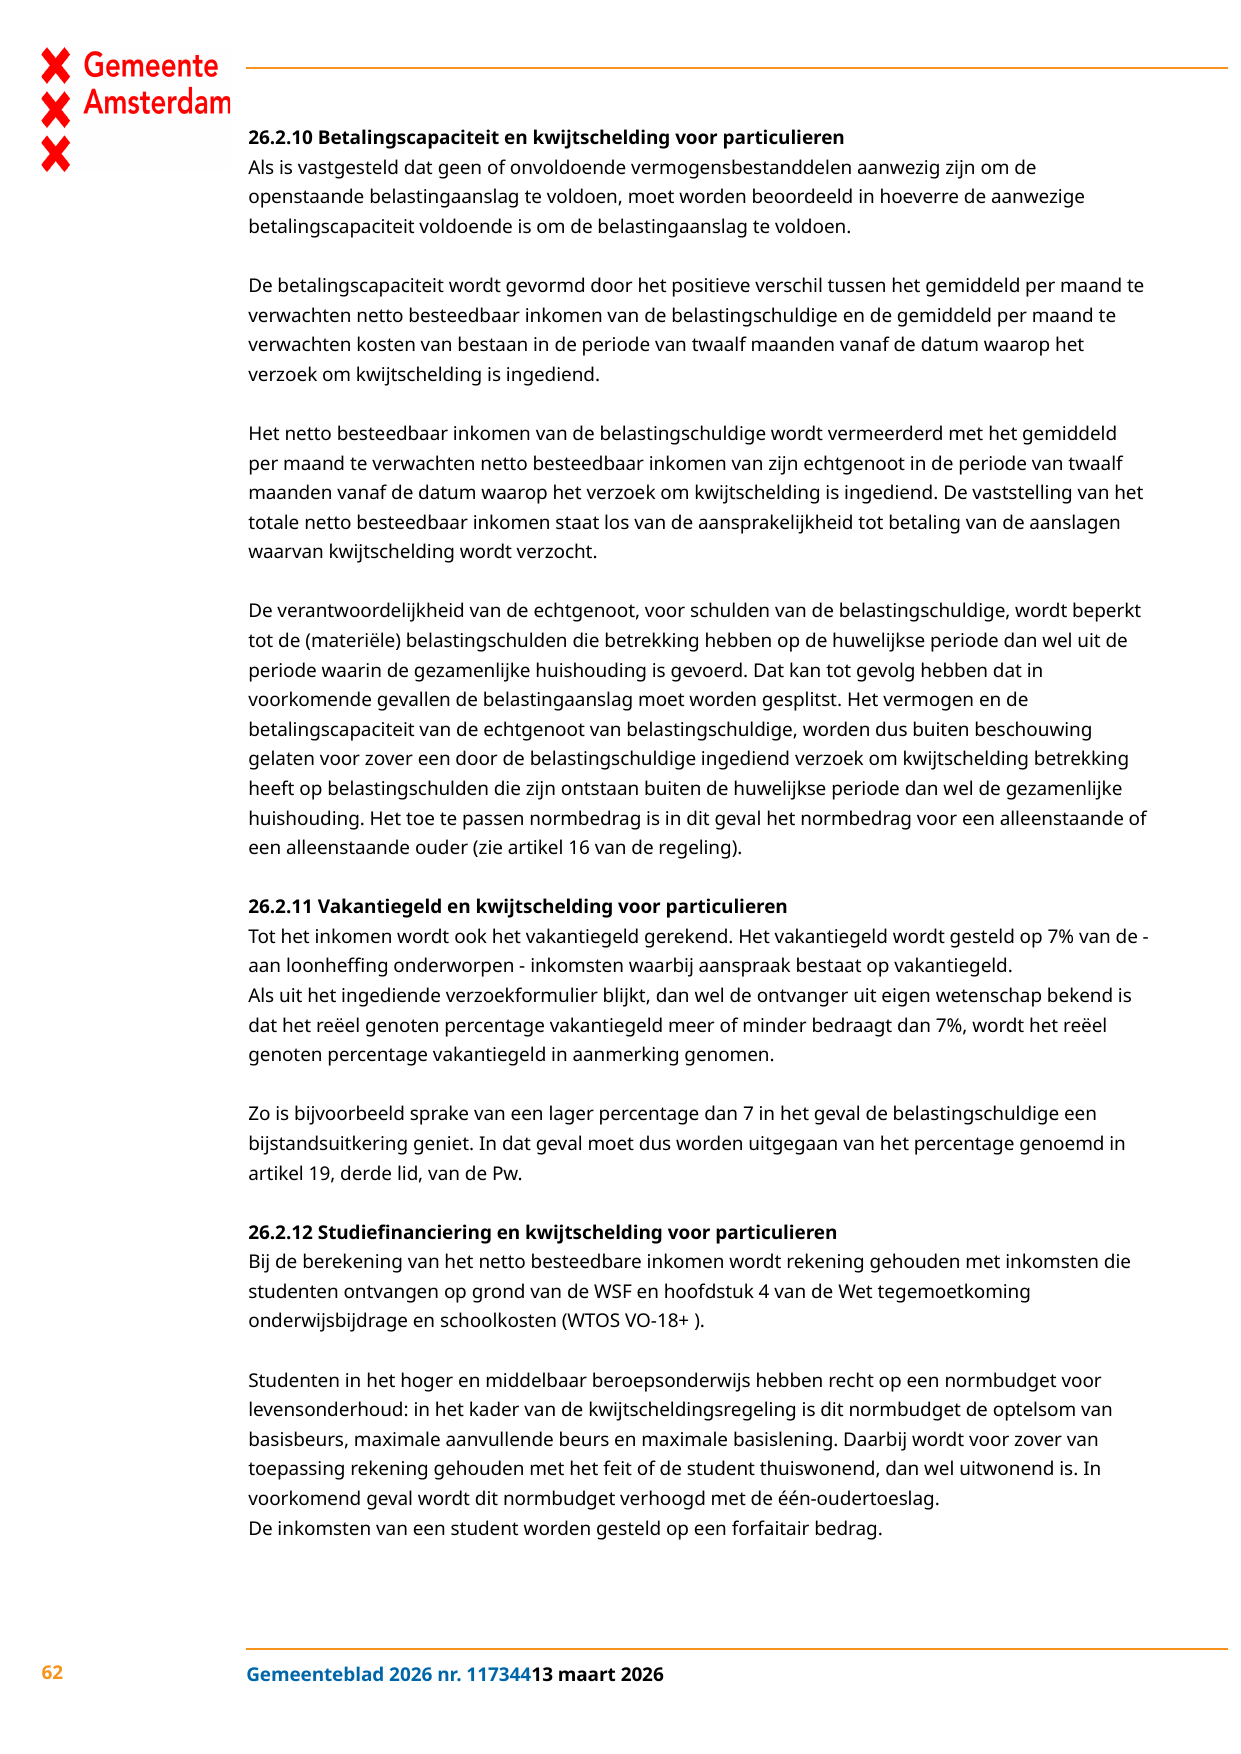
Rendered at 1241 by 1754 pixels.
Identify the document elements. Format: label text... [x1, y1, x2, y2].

picture [41, 47, 231, 172]
text Als is vastgesteld dat geen of onvoldoende vermogensbestanddelen aanwezig zijn om de openstaande belastingaanslag te voldoen, moet worden beoordeeld in hoeverre de aanwezige betalingscapaciteit voldoende is om de belastingaanslag te voldoen. [248, 154, 1152, 239]
text Het netto besteedbaar inkomen van de belastingschuldige wordt vermeerderd met het gemiddeld per maand te verwachten netto besteedbaar inkomen van zijn echtgenoot in de periode van twaalf maanden vanaf de datum waarop het verzoek om kwijtschelding is ingediend. De vaststelling van het totale netto besteedbaar inkomen staat los van de aansprakelijkheid tot betaling van de aanslagen waarvan kwijtschelding wordt verzocht. [248, 420, 1152, 564]
text Zo is bijvoorbeeld sprake van een lager percentage dan 7 in het geval de belastingschuldige een bijstandsuitkering geniet. In dat geval moet dus worden uitgegaan van het percentage genoemd in artikel 19, derde lid, van de Pw. [248, 1101, 1152, 1186]
text De inkomsten van een student worden gesteld op een forfaitair bedrag. [248, 1515, 1152, 1541]
text De betalingscapaciteit wordt gevormd door het positieve verschil tussen het gemiddeld per maand te verwachten netto besteedbaar inkomen van de belastingschuldige en de gemiddeld per maand te verwachten kosten van bestaan in de periode van twaalf maanden vanaf de datum waarop het verzoek om kwijtschelding is ingediend. [248, 272, 1152, 387]
text Studenten in het hoger en middelbaar beroepsonderwijs hebben recht op een normbudget voor levensonderhoud: in het kader van de kwijtscheldingsregeling is dit normbudget de optelsom van basisbeurs, maximale aanvullende beurs en maximale basislening. Daarbij wordt voor zover van toepassing rekening gehouden met het feit of de student thuiswonend, dan wel uitwonend is. In voorkomend geval wordt dit normbudget verhoogd met de één-oudertoeslag. [248, 1367, 1152, 1511]
text Tot het inkomen wordt ook het vakantiegeld gerekend. Het vakantiegeld wordt gesteld op 7% van de - aan loonheffing onderworpen - inkomsten waarbij aanspraak bestaat op vakantiegeld. [248, 923, 1152, 978]
text Als uit het ingediende verzoekformulier blijkt, dan wel de ontvanger uit eigen wetenschap bekend is dat het reëel genoten percentage vakantiegeld meer of minder bedraagt dan 7%, wordt het reëel genoten percentage vakantiegeld in aanmerking genomen. [248, 982, 1152, 1067]
text 26.2.10 Betalingscapaciteit en kwijtschelding voor particulieren [248, 124, 1152, 150]
text De verantwoordelijkheid van de echtgenoot, voor schulden van de belastingschuldige, wordt beperkt tot de (materiële) belastingschulden die betrekking hebben op de huwelijkse periode dan wel uit de periode waarin de gezamenlijke huishouding is gevoerd. Dat kan tot gevolg hebben dat in voorkomende gevallen de belastingaanslag moet worden gesplitst. Het vermogen en de betalingscapaciteit van de echtgenoot van belastingschuldige, worden dus buiten beschouwing gelaten voor zover een door de belastingschuldige ingediend verzoek om kwijtschelding betrekking heeft op belastingschulden die zijn ontstaan buiten de huwelijkse periode dan wel de gezamenlijke huishouding. Het toe te passen normbedrag is in dit geval het normbedrag voor een alleenstaande of een alleenstaande ouder (zie artikel 16 van de regeling). [248, 598, 1152, 860]
text 26.2.11 Vakantiegeld en kwijtschelding voor particulieren [248, 893, 1152, 919]
text 26.2.12 Studiefinanciering en kwijtschelding voor particulieren [248, 1219, 1152, 1245]
text Bij de berekening van het netto besteedbare inkomen wordt rekening gehouden met inkomsten die studenten ontvangen op grond van de WSF en hoofdstuk 4 van de Wet tegemoetkoming onderwijsbijdrage en schoolkosten (WTOS VO-18+ ). [248, 1248, 1152, 1333]
